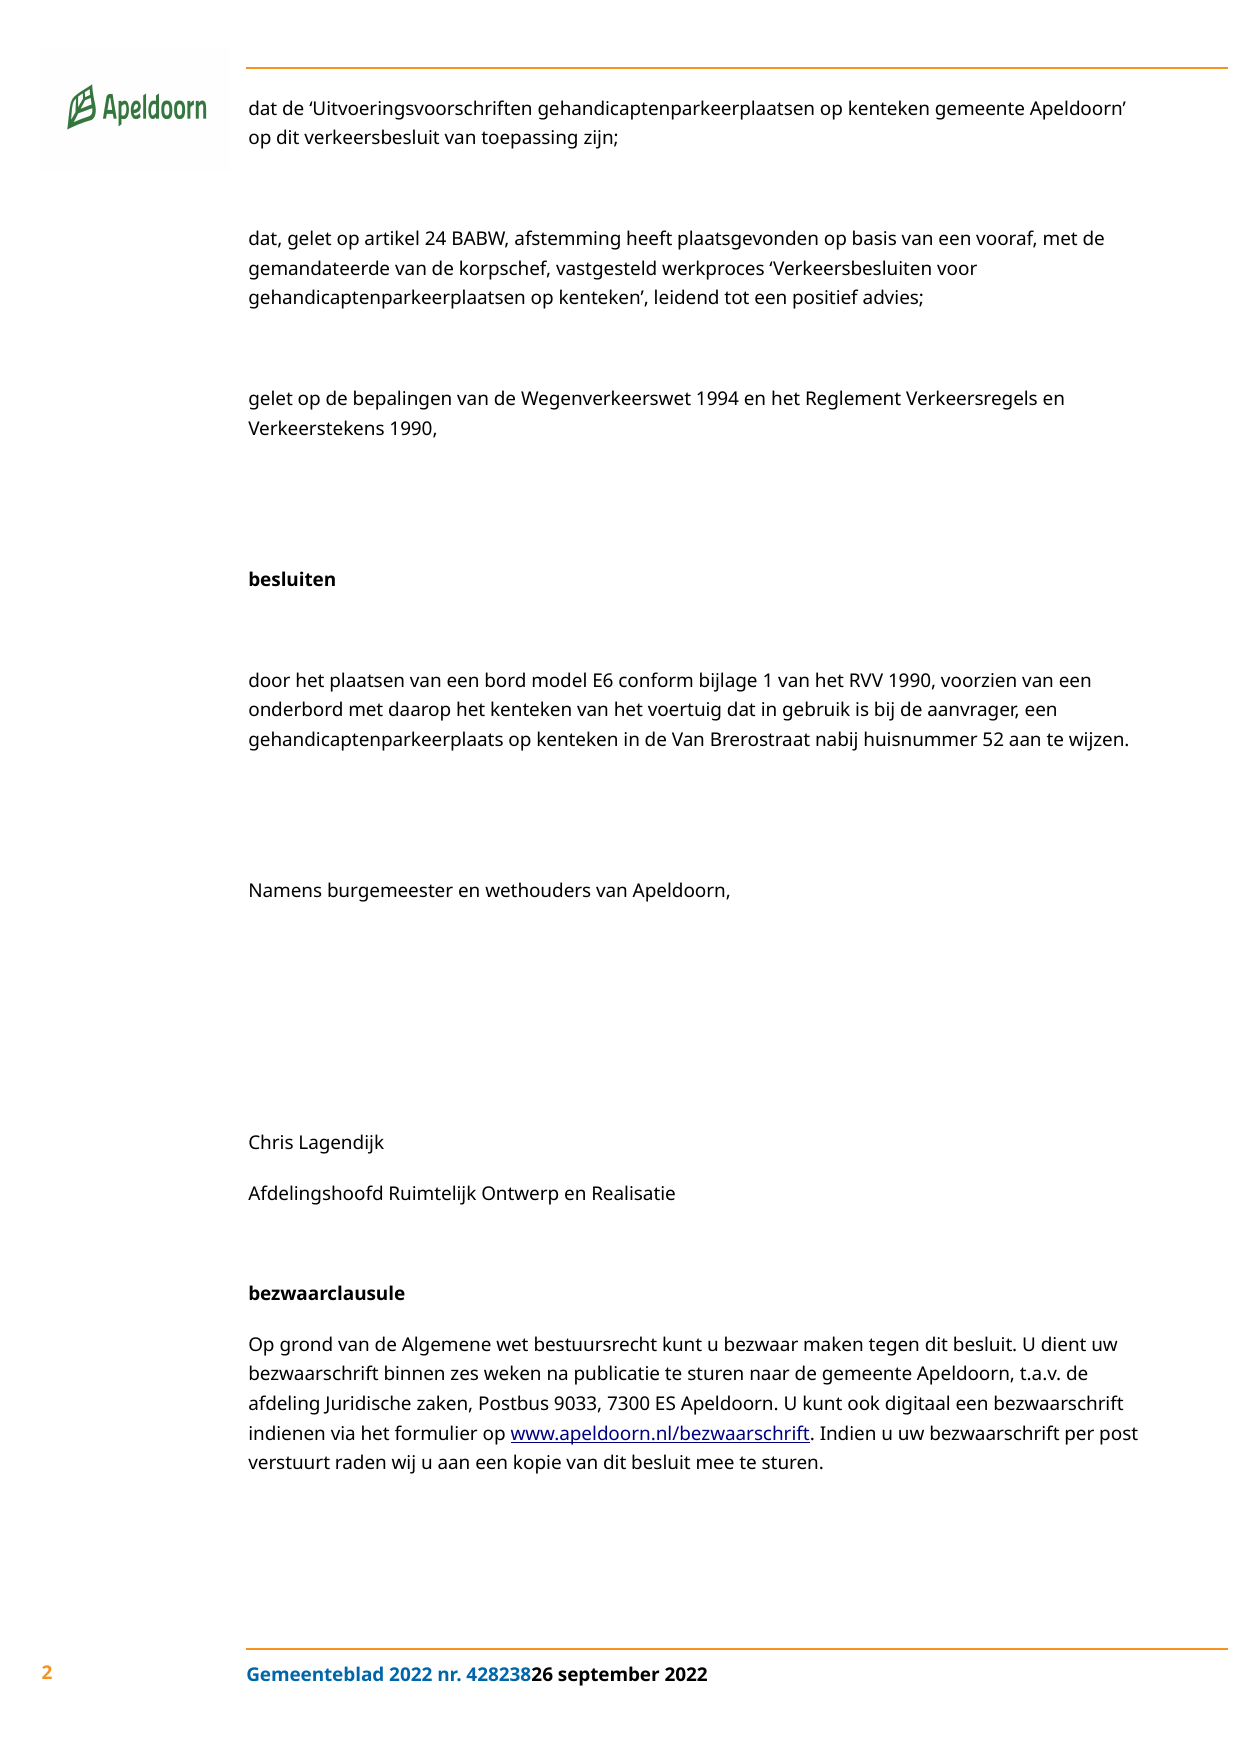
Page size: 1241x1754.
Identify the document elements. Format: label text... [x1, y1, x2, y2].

text gelet op de bepalingen van de Wegenverkeerswet 1994 en het Reglement Verkeersregels en Verkeerstekens 1990, [248, 385, 1152, 441]
text bezwaarclausule [248, 1281, 1152, 1306]
text Op grond van de Algemene wet bestuursrecht kunt u bezwaar maken tegen dit besluit. U dient uw bezwaarschrift binnen zes weken na publicatie te sturen naar de gemeente Apeldoorn, t.a.v. de afdeling Juridische zaken, Postbus 9033, 7300 ES Apeldoorn. U kunt ook digitaal een bezwaarschrift indienen via het formulier op www.apeldoorn.nl/bezwaarschrift. Indien u uw bezwaarschrift per post verstuurt raden wij u aan een kopie van dit besluit mee te sturen. [248, 1331, 1152, 1475]
text dat de ‘Uitvoeringsvoorschriften gehandicaptenparkeerplaatsen op kenteken gemeente Apeldoorn’ op dit verkeersbesluit van toepassing zijn; [248, 95, 1152, 150]
picture [41, 47, 231, 172]
text Chris Lagendijk [248, 1129, 1152, 1155]
text Namens burgemeester en wethouders van Apeldoorn, [248, 877, 1152, 903]
text door het plaatsen van een bord model E6 conform bijlage 1 van het RVV 1990, voorzien van een onderbord met daarop het kenteken van het voertuig dat in gebruik is bij de aanvrager, een gehandicaptenparkeerplaats op kenteken in de Van Brerostraat nabij huisnummer 52 aan te wijzen. [248, 667, 1152, 752]
text Afdelingshoofd Ruimtelijk Ontwerp en Realisatie [248, 1180, 1152, 1206]
text dat, gelet op artikel 24 BABW, afstemming heeft plaatsgevonden op basis van een vooraf, met de gemandateerde van de korpschef, vastgesteld werkproces ‘Verkeersbesluiten voor gehandicaptenparkeerplaatsen op kenteken’, leidend tot een positief advies; [248, 225, 1152, 310]
text besluiten [248, 566, 1152, 592]
